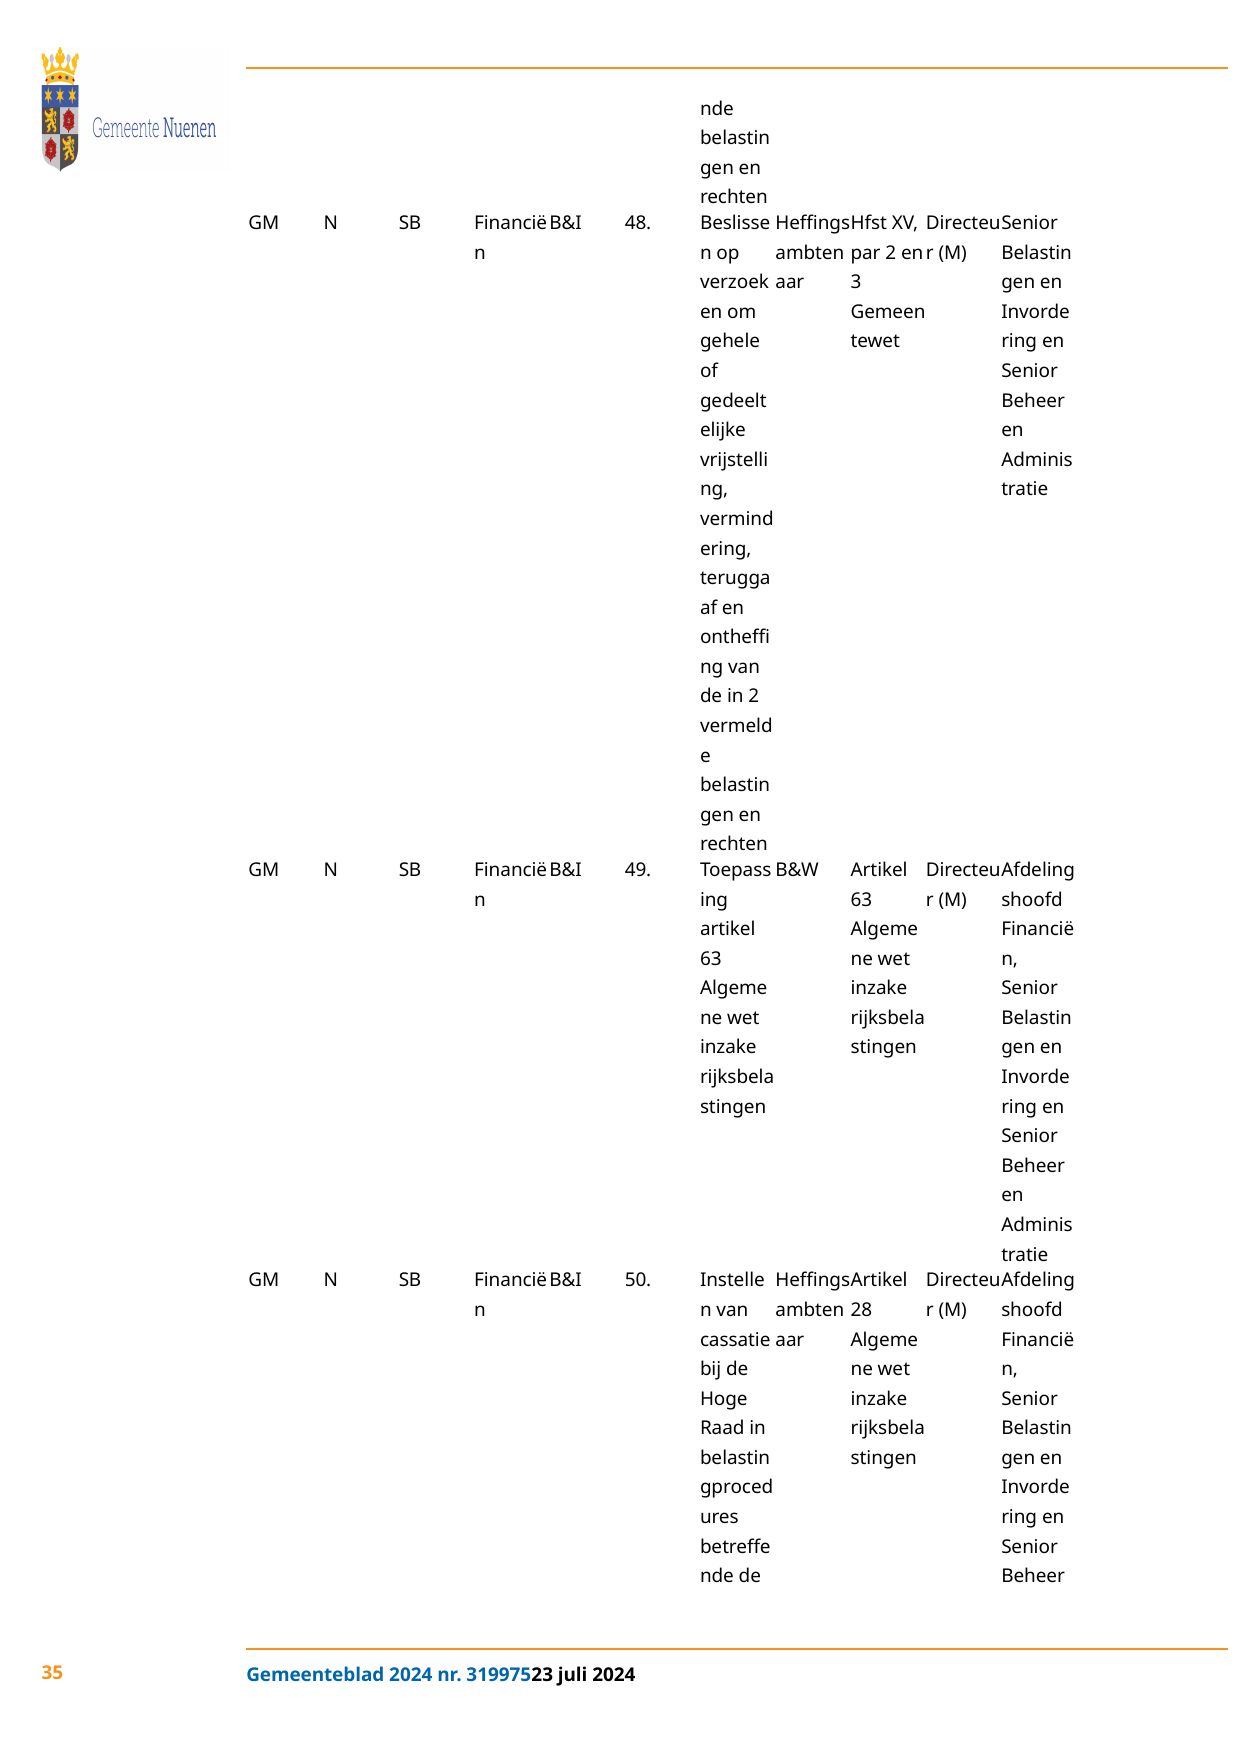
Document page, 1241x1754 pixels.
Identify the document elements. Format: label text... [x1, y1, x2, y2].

table_cell Instellen van cassatie bij de Hoge Raad in belastingprocedures betreffende de [700, 1267, 775, 1588]
table_cell SB [399, 209, 474, 856]
table_cell Senior Belastingen en Invordering en Senior Beheer en Administratie [1001, 209, 1076, 856]
table_cell [625, 95, 700, 209]
table_cell B&I [549, 1267, 624, 1588]
table_cell Directeur (M) [926, 209, 1001, 856]
table_cell GM [248, 856, 323, 1267]
table_cell [926, 95, 1001, 209]
table_cell [474, 95, 549, 209]
table_cell 48. [625, 209, 700, 856]
table_cell N [323, 1267, 398, 1588]
table_cell [1076, 209, 1152, 856]
table_cell [323, 95, 398, 209]
table_cell Afdelingshoofd Financiën, Senior Belastingen en Invordering en Senior Beheer en Administratie [1001, 856, 1076, 1267]
table_cell Directeur (M) [926, 856, 1001, 1267]
picture [41, 47, 231, 172]
table_cell [1076, 95, 1152, 209]
table_cell B&W [775, 856, 850, 1267]
table_cell [1076, 1267, 1152, 1588]
table_cell Toepassing artikel 63 Algemene wet inzake rijksbelastingen [700, 856, 775, 1267]
table_cell Artikel 63 Algemene wet inzake rijksbelastingen [850, 856, 926, 1267]
table_cell Directeur (M) [926, 1267, 1001, 1588]
table_cell Afdelingshoofd Financiën, Senior Belastingen en Invordering en Senior Beheer [1001, 1267, 1076, 1588]
table_cell Heffingsambtenaar [775, 1267, 850, 1588]
table_cell Heffingsambtenaar [775, 209, 850, 856]
table_cell SB [399, 856, 474, 1267]
table_cell Financiën [474, 209, 549, 856]
table_cell Financiën [474, 856, 549, 1267]
table_cell B&I [549, 209, 624, 856]
table_cell GM [248, 209, 323, 856]
table_cell [1001, 95, 1076, 209]
table_cell Hfst XV, par 2 en 3 Gemeentewet [850, 209, 926, 856]
table_cell nde belastingen en rechten [700, 95, 775, 209]
table_cell [549, 95, 624, 209]
table_cell B&I [549, 856, 624, 1267]
table_cell SB [399, 1267, 474, 1588]
table_cell [248, 95, 323, 209]
table_cell [775, 95, 850, 209]
table_cell Financiën [474, 1267, 549, 1588]
table_cell [850, 95, 926, 209]
table_cell Beslissen op verzoeken om gehele of gedeeltelijke vrijstelling, vermindering, teruggaaf en ontheffing van de in 2 vermelde belastingen en rechten [700, 209, 775, 856]
table_cell [399, 95, 474, 209]
table_cell 49. [625, 856, 700, 1267]
table_cell [1076, 856, 1152, 1267]
table_cell N [323, 209, 398, 856]
table_cell Artikel 28 Algemene wet inzake rijksbelastingen [850, 1267, 926, 1588]
table_cell N [323, 856, 398, 1267]
table_cell GM [248, 1267, 323, 1588]
table_cell 50. [625, 1267, 700, 1588]
